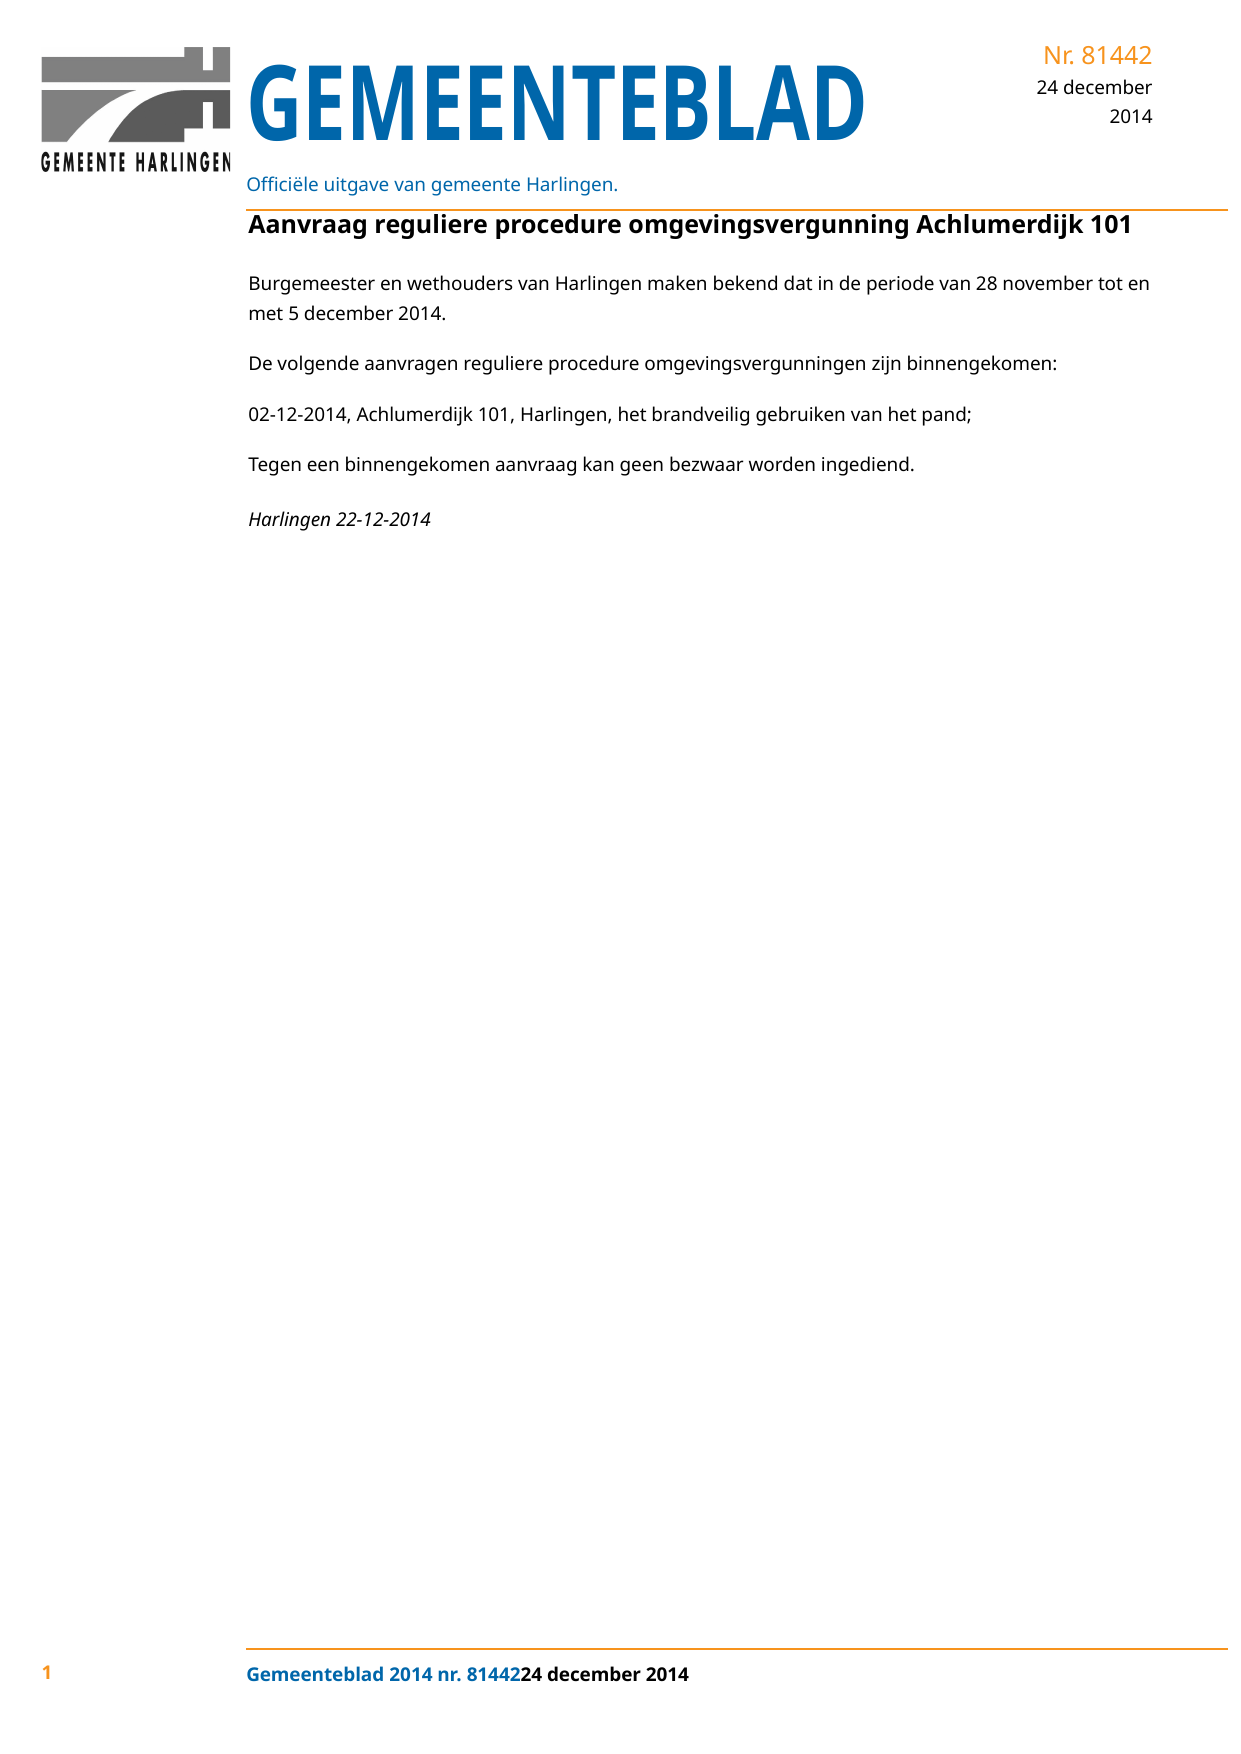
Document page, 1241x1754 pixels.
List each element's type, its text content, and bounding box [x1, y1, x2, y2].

text Tegen een binnengekomen aanvraag kan geen bezwaar worden ingediend. [248, 451, 1152, 477]
text Burgemeester en wethouders van Harlingen maken bekend dat in de periode van 28 november tot en met 5 december 2014. [248, 270, 1152, 326]
text Aanvraag reguliere procedure omgevingsvergunning Achlumerdijk 101 [248, 211, 1152, 241]
text De volgende aanvragen reguliere procedure omgevingsvergunningen zijn binnengekomen: [248, 350, 1152, 376]
text 02-12-2014, Achlumerdijk 101, Harlingen, het brandveilig gebruiken van het pand; [248, 401, 1152, 426]
text Harlingen 22-12-2014 [248, 506, 1152, 532]
picture [41, 47, 231, 172]
